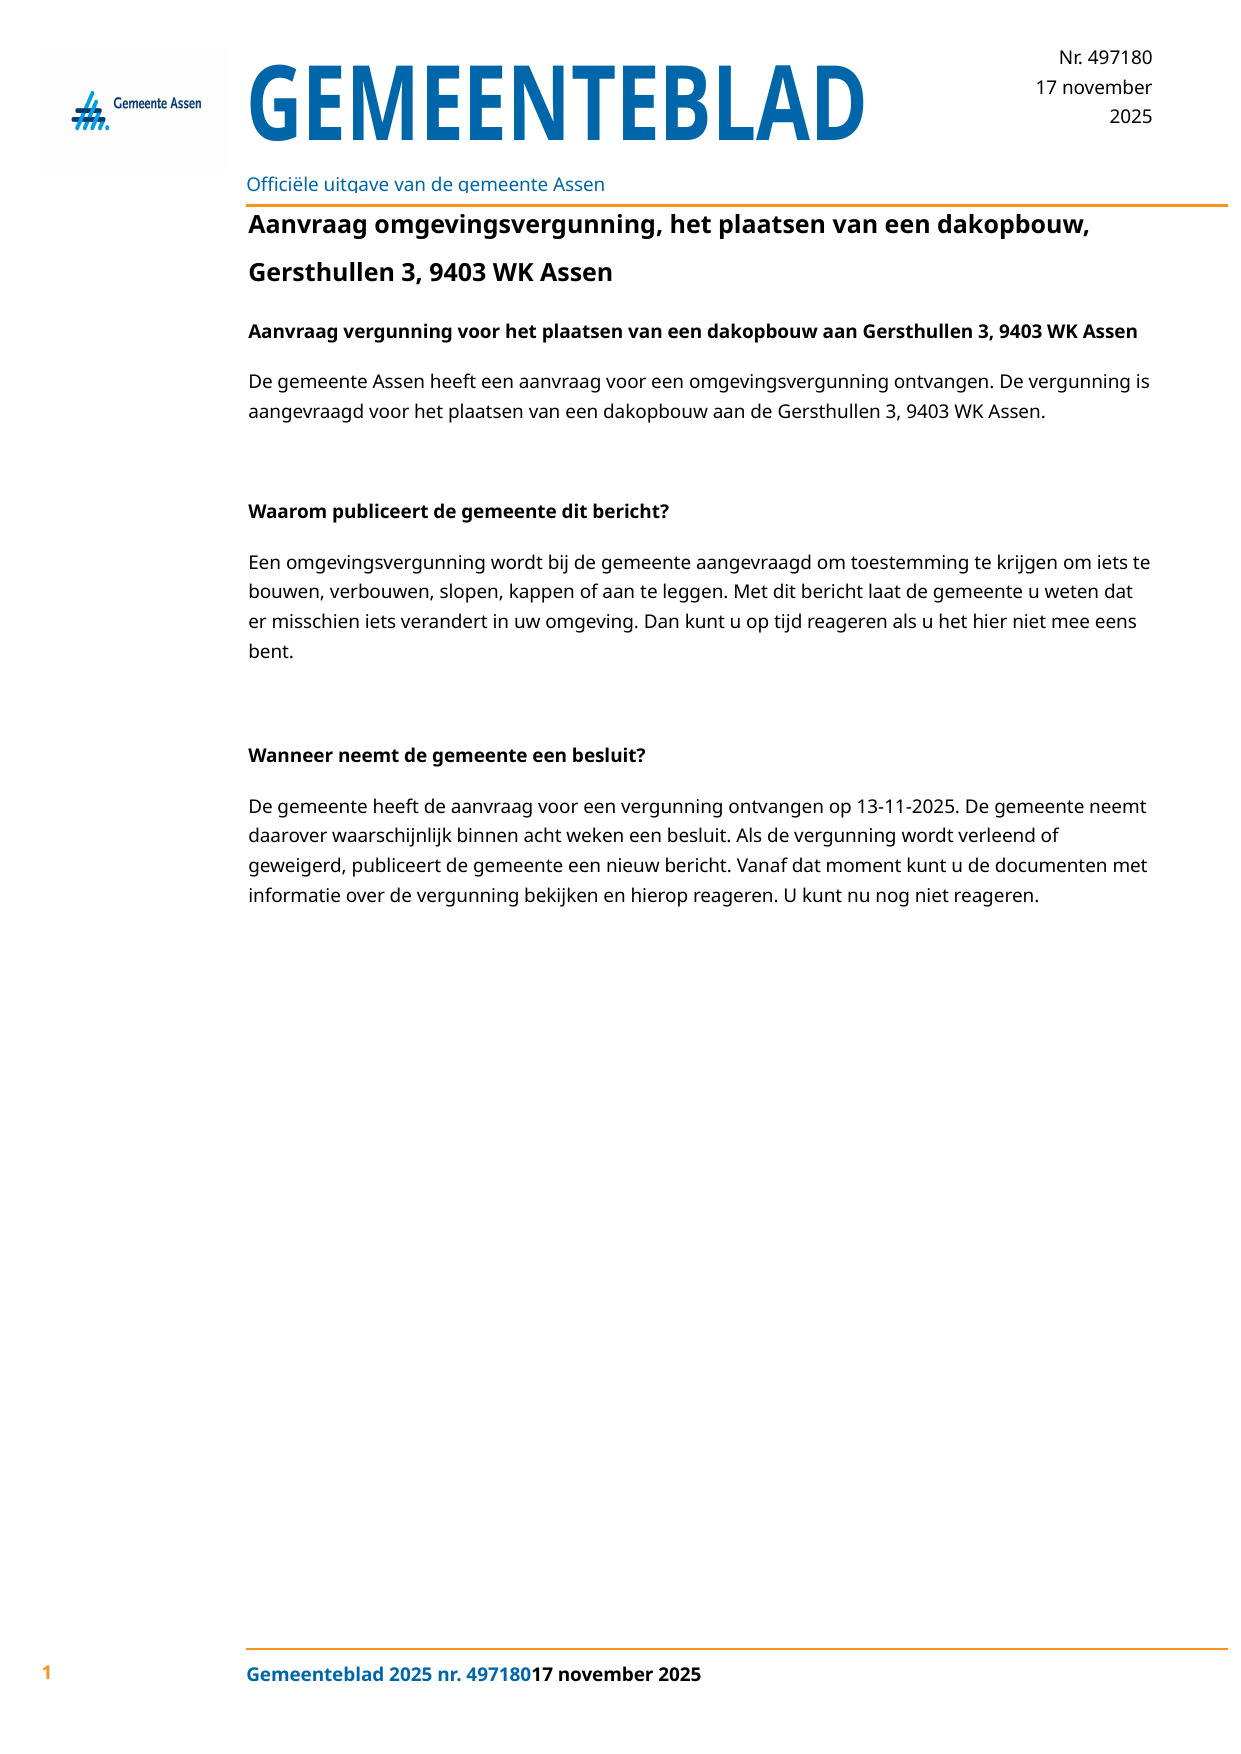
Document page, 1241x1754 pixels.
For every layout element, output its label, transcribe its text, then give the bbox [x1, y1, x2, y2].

text Een omgevingsvergunning wordt bij de gemeente aangevraagd om toestemming te krijgen om iets te bouwen, verbouwen, slopen, kappen of aan te leggen. Met dit bericht laat de gemeente u weten dat er misschien iets verandert in uw omgeving. Dan kunt u op tijd reageren als u het hier niet mee eens bent. [248, 549, 1152, 664]
picture [41, 47, 231, 172]
text De gemeente Assen heeft een aanvraag voor een omgevingsvergunning ontvangen. De vergunning is aangevraagd voor het plaatsen van een dakopbouw aan de Gersthullen 3, 9403 WK Assen. [248, 368, 1152, 424]
text De gemeente heeft de aanvraag voor een vergunning ontvangen op 13-11-2025. De gemeente neemt daarover waarschijnlijk binnen acht weken een besluit. Als de vergunning wordt verleend of geweigerd, publiceert de gemeente een nieuw bericht. Vanaf dat moment kunt u de documenten met informatie over de vergunning bekijken en hierop reageren. U kunt nu nog niet reageren. [248, 793, 1152, 908]
text Waarom publiceert de gemeente dit bericht? [248, 499, 1152, 524]
text ﻿Wanneer neemt de gemeente een besluit? [248, 739, 1152, 768]
text Aanvraag vergunning voor het plaatsen van een dakopbouw aan Gersthullen 3, 9403 WK Assen [248, 318, 1152, 344]
text Aanvraag omgevingsvergunning, het plaatsen van een dakopbouw, Gersthullen 3, 9403 WK Assen [248, 207, 1152, 288]
